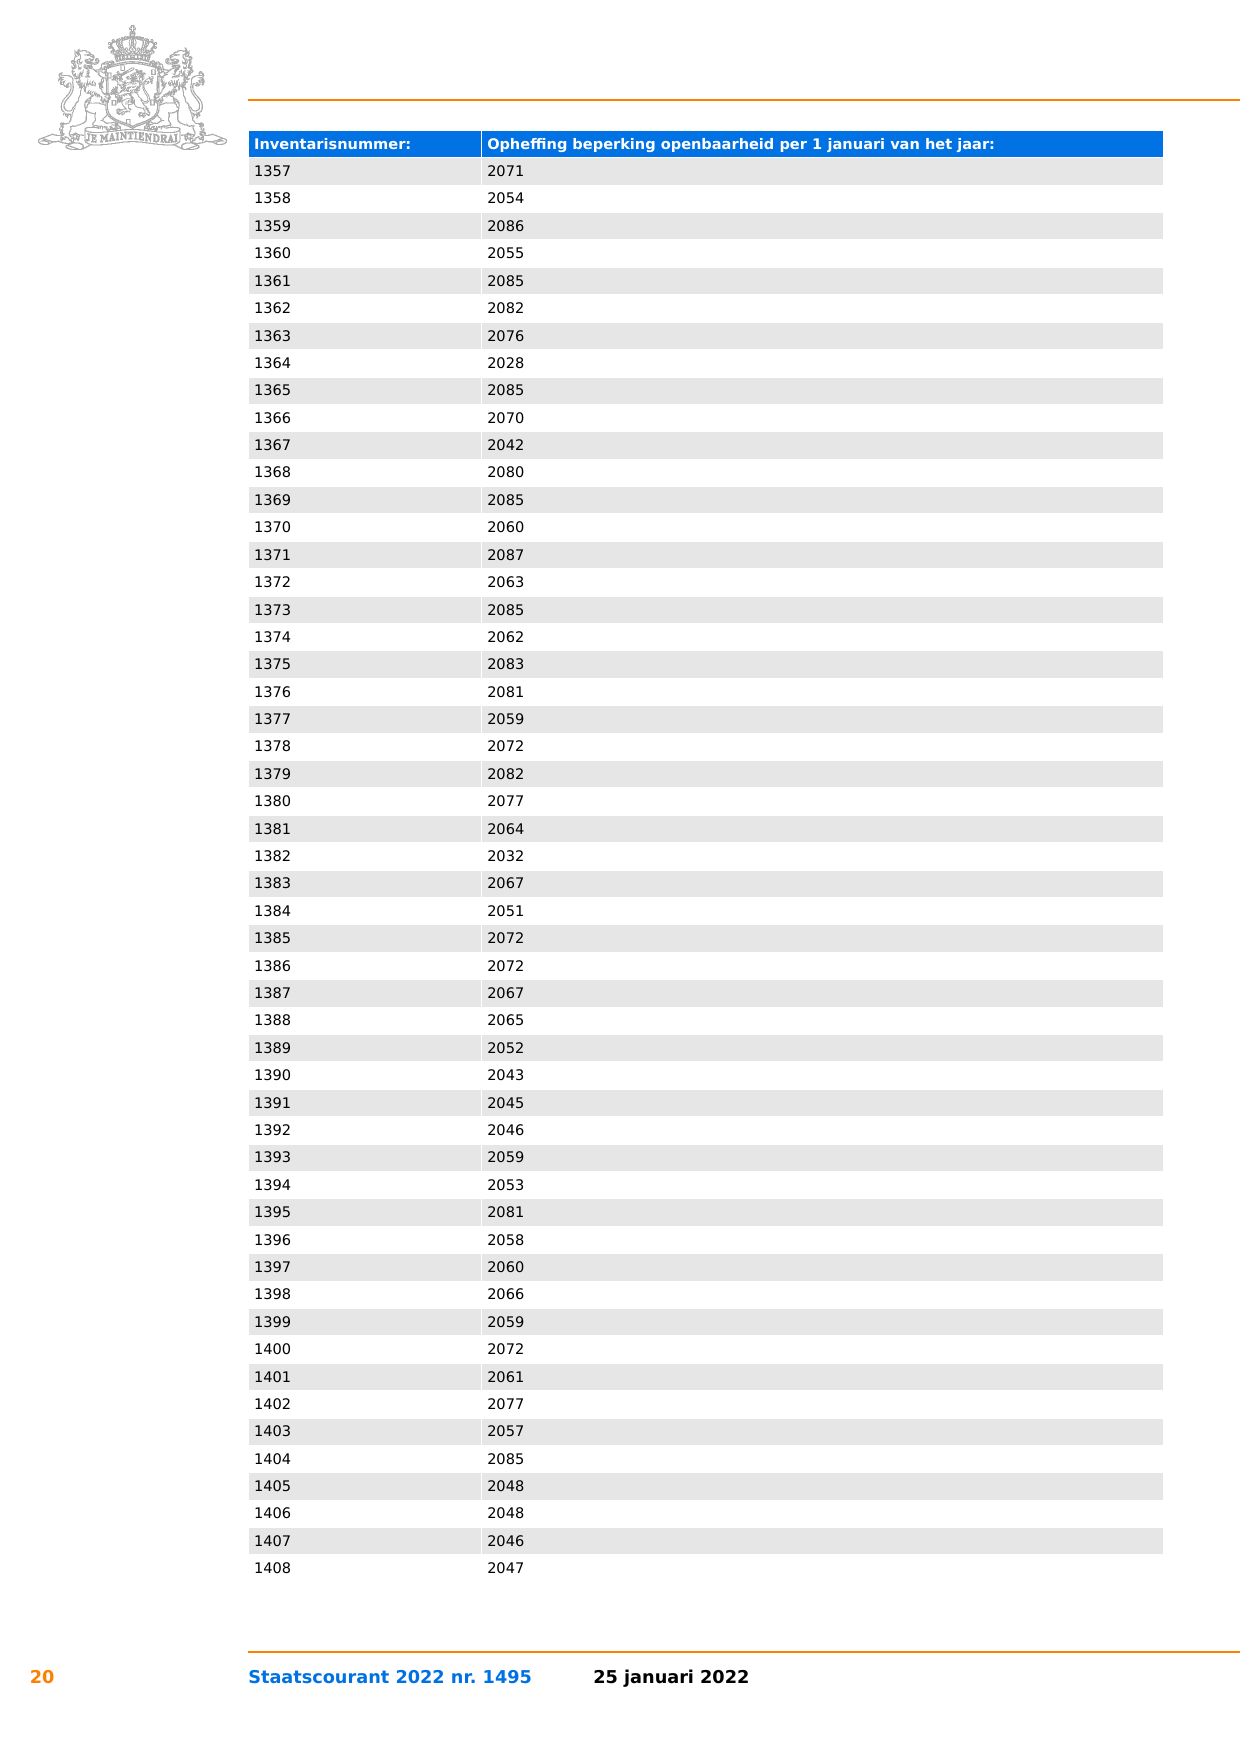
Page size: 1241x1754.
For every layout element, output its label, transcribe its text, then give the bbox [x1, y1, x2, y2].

table_cell 1404 [249, 1446, 481, 1472]
table_cell 1373 [249, 597, 481, 623]
table_cell 1400 [249, 1336, 481, 1363]
table_cell 1358 [249, 186, 481, 212]
table_cell 2053 [482, 1172, 1163, 1198]
table_cell 2048 [482, 1473, 1163, 1500]
table_cell 1397 [249, 1254, 481, 1281]
table_cell 2085 [482, 378, 1163, 404]
table_cell 2048 [482, 1501, 1163, 1527]
table_cell 2085 [482, 487, 1163, 513]
table_cell 1365 [249, 378, 481, 404]
table_cell 2067 [482, 871, 1163, 897]
table_cell 2085 [482, 268, 1163, 294]
table_cell 2045 [482, 1090, 1163, 1116]
table_cell 1392 [249, 1117, 481, 1143]
table_cell 2042 [482, 432, 1163, 459]
table_cell 1393 [249, 1145, 481, 1171]
table_cell 1366 [249, 405, 481, 431]
table_cell 1407 [249, 1528, 481, 1554]
table_cell 1391 [249, 1090, 481, 1116]
table_header Inventarisnummer: [249, 131, 481, 157]
table_cell 2065 [482, 1008, 1163, 1034]
table_cell 2047 [482, 1556, 1163, 1582]
table_cell 1387 [249, 980, 481, 1007]
table_cell 1406 [249, 1501, 481, 1527]
table_cell 2072 [482, 953, 1163, 979]
table_cell 1389 [249, 1035, 481, 1061]
table_cell 2060 [482, 1254, 1163, 1281]
table_cell 1368 [249, 460, 481, 486]
table_cell 2067 [482, 980, 1163, 1007]
table_cell 2086 [482, 213, 1163, 239]
table_cell 2060 [482, 515, 1163, 541]
table_cell 1364 [249, 350, 481, 376]
table_cell 2085 [482, 1446, 1163, 1472]
table_cell 1399 [249, 1309, 481, 1335]
table_cell 2085 [482, 597, 1163, 623]
table_cell 1394 [249, 1172, 481, 1198]
picture [38, 25, 227, 150]
table_cell 1362 [249, 295, 481, 322]
table_cell 1395 [249, 1199, 481, 1226]
table_cell 1359 [249, 213, 481, 239]
table_cell 2062 [482, 624, 1163, 650]
table_cell 1369 [249, 487, 481, 513]
table_cell 2046 [482, 1528, 1163, 1554]
table_cell 1401 [249, 1364, 481, 1390]
table_cell 1378 [249, 734, 481, 760]
table_cell 1381 [249, 816, 481, 842]
table_cell 2055 [482, 241, 1163, 267]
table_cell 2077 [482, 1391, 1163, 1417]
table_cell 2057 [482, 1419, 1163, 1445]
table_header Opheffing beperking openbaarheid per 1 januari van het jaar: [482, 131, 1163, 157]
table_cell 1408 [249, 1556, 481, 1582]
table_cell 1402 [249, 1391, 481, 1417]
table_cell 2059 [482, 706, 1163, 733]
table_cell 1374 [249, 624, 481, 650]
table_cell 1379 [249, 761, 481, 787]
table_cell 1377 [249, 706, 481, 733]
table_cell 2081 [482, 679, 1163, 705]
table_cell 2052 [482, 1035, 1163, 1061]
table_cell 2072 [482, 925, 1163, 952]
table_cell 1388 [249, 1008, 481, 1034]
table_cell 2059 [482, 1145, 1163, 1171]
table_cell 1367 [249, 432, 481, 459]
table_cell 1383 [249, 871, 481, 897]
table_cell 2077 [482, 789, 1163, 815]
table_cell 1357 [249, 158, 481, 185]
table_cell 2046 [482, 1117, 1163, 1143]
table_cell 2061 [482, 1364, 1163, 1390]
table_cell 2063 [482, 569, 1163, 596]
table_cell 2081 [482, 1199, 1163, 1226]
table_cell 2064 [482, 816, 1163, 842]
table_cell 2059 [482, 1309, 1163, 1335]
table_cell 1385 [249, 925, 481, 952]
table_cell 1380 [249, 789, 481, 815]
table_cell 2054 [482, 186, 1163, 212]
table_cell 1376 [249, 679, 481, 705]
table_cell 1384 [249, 898, 481, 924]
table_cell 1386 [249, 953, 481, 979]
table_cell 2080 [482, 460, 1163, 486]
table_cell 2051 [482, 898, 1163, 924]
table_cell 1375 [249, 651, 481, 678]
table_cell 1361 [249, 268, 481, 294]
table_cell 2043 [482, 1063, 1163, 1089]
table_cell 1390 [249, 1063, 481, 1089]
table_cell 2070 [482, 405, 1163, 431]
table_cell 2071 [482, 158, 1163, 185]
table_cell 2082 [482, 761, 1163, 787]
table_cell 1360 [249, 241, 481, 267]
table_cell 1382 [249, 843, 481, 869]
table_cell 2072 [482, 1336, 1163, 1363]
table_cell 2082 [482, 295, 1163, 322]
table_cell 2028 [482, 350, 1163, 376]
table_cell 2072 [482, 734, 1163, 760]
table_cell 1403 [249, 1419, 481, 1445]
table_cell 1372 [249, 569, 481, 596]
table_cell 2066 [482, 1282, 1163, 1308]
table_cell 1396 [249, 1227, 481, 1253]
table_cell 2032 [482, 843, 1163, 869]
table_cell 2076 [482, 323, 1163, 349]
table_cell 2087 [482, 542, 1163, 568]
table_cell 1405 [249, 1473, 481, 1500]
table_cell 2083 [482, 651, 1163, 678]
table_cell 2058 [482, 1227, 1163, 1253]
table_cell 1363 [249, 323, 481, 349]
table_cell 1398 [249, 1282, 481, 1308]
table_cell 1371 [249, 542, 481, 568]
table_cell 1370 [249, 515, 481, 541]
